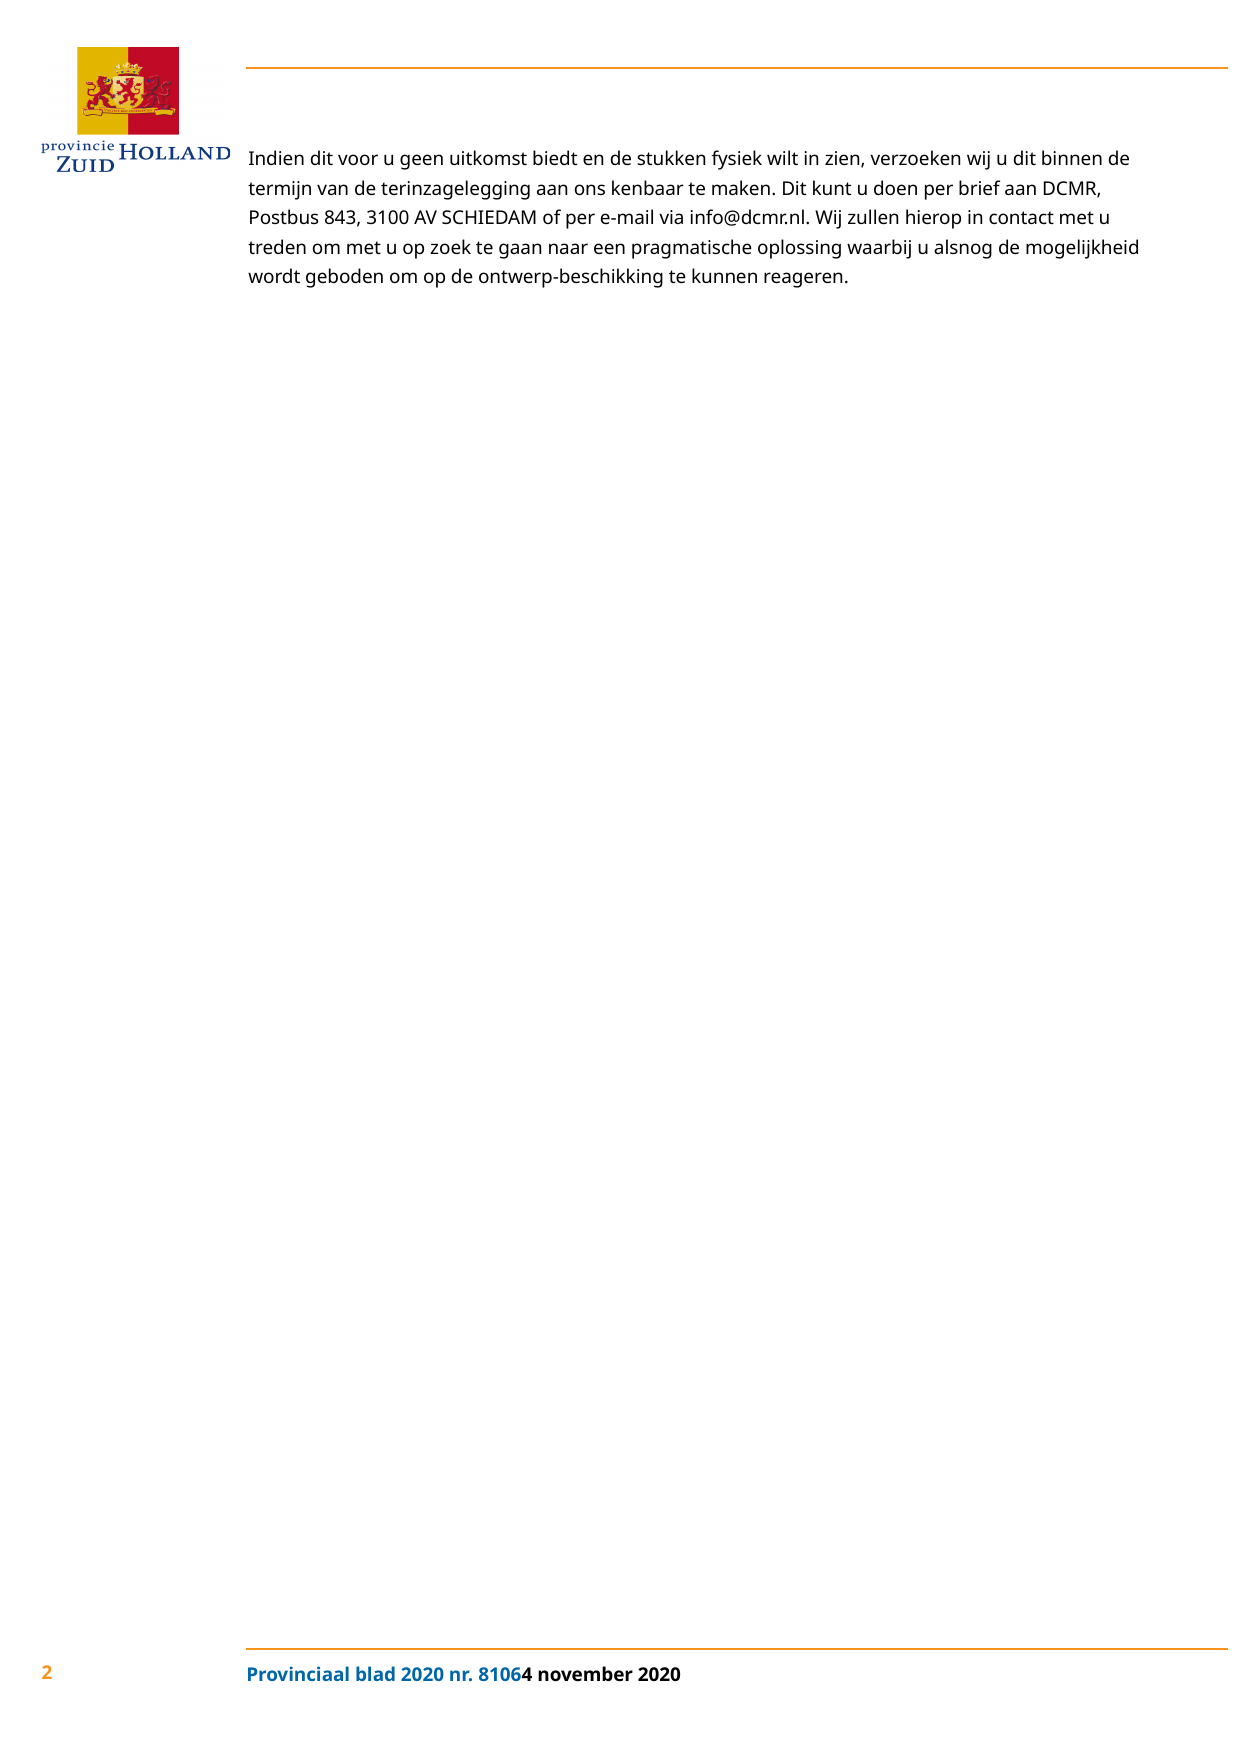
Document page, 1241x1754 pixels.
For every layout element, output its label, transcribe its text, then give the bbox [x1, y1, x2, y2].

picture [41, 47, 231, 172]
text Indien dit voor u geen uitkomst biedt en de stukken fysiek wilt in zien, verzoeken wij u dit binnen de termijn van de terinzagelegging aan ons kenbaar te maken. Dit kunt u doen per brief aan DCMR, Postbus 843, 3100 AV SCHIEDAM of per e-mail via info@dcmr.nl. Wij zullen hierop in contact met u treden om met u op zoek te gaan naar een pragmatische oplossing waarbij u alsnog de mogelijkheid wordt geboden om op de ontwerp-beschikking te kunnen reageren. [248, 145, 1152, 289]
